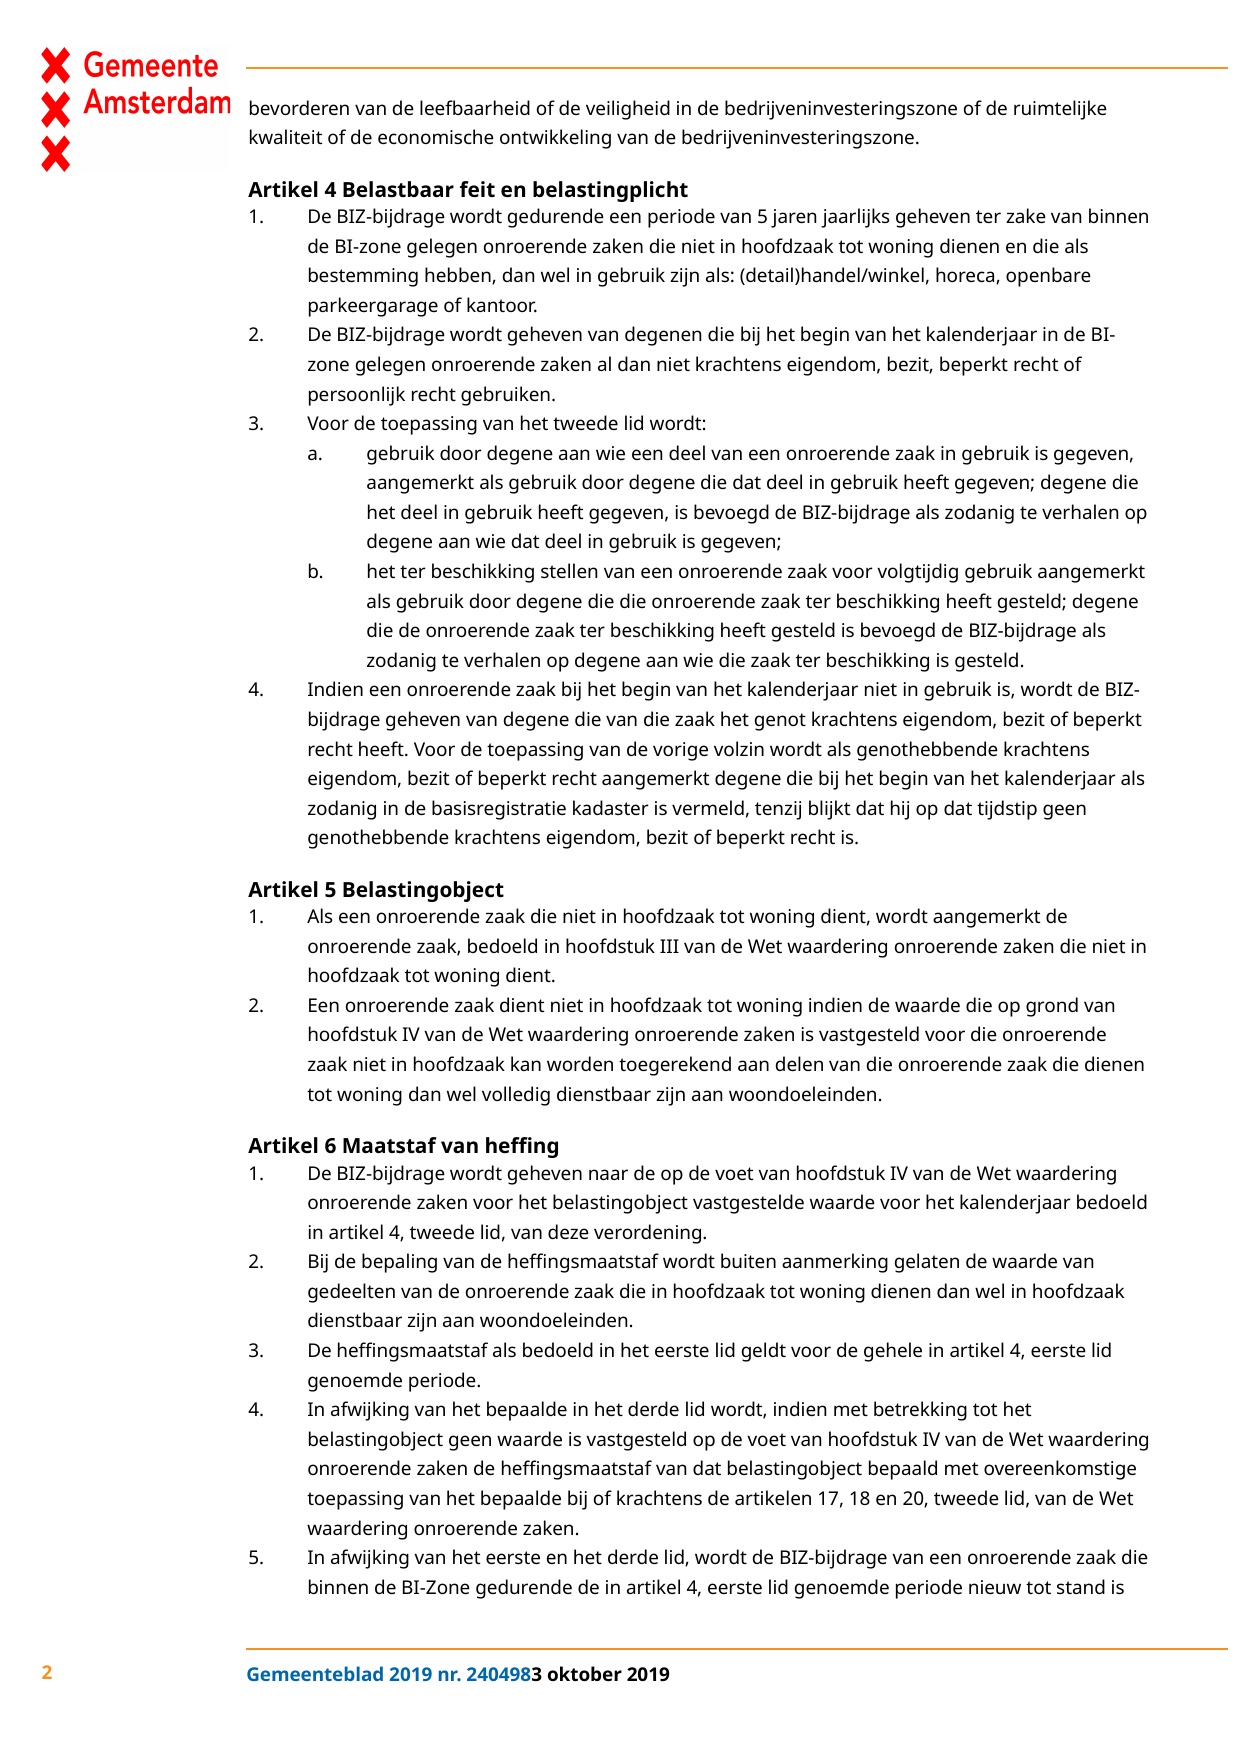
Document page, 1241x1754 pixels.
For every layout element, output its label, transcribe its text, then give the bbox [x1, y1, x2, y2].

list In afwijking van het eerste en het derde lid, wordt de BIZ-bijdrage van een onroerende zaak die binnen de BI-Zone gedurende de in artikel 4, eerste lid genoemde periode nieuw tot stand is [248, 1544, 1152, 1599]
list het ter beschikking stellen van een onroerende zaak voor volgtijdig gebruik aangemerkt als gebruik door degene die die onroerende zaak ter beschikking heeft gesteld; degene die de onroerende zaak ter beschikking heeft gesteld is bevoegd de BIZ-bijdrage als zodanig te verhalen op degene aan wie die zaak ter beschikking is gesteld. [307, 558, 1152, 673]
list Voor de toepassing van het tweede lid wordt: [248, 410, 1152, 436]
text Artikel 6 Maatstaf van heffing [248, 1131, 1152, 1160]
list Indien een onroerende zaak bij het begin van het kalenderjaar niet in gebruik is, wordt de BIZ-bijdrage geheven van degene die van die zaak het genot krachtens eigendom, bezit of beperkt recht heeft. Voor de toepassing van de vorige volzin wordt als genothebbende krachtens eigendom, bezit of beperkt recht aangemerkt degene die bij het begin van het kalenderjaar als zodanig in de basisregistratie kadaster is vermeld, tenzij blijkt dat hij op dat tijdstip geen genothebbende krachtens eigendom, bezit of beperkt recht is. [248, 677, 1152, 850]
list De BIZ-bijdrage wordt geheven naar de op de voet van hoofdstuk IV van de Wet waardering onroerende zaken voor het belastingobject vastgestelde waarde voor het kalenderjaar bedoeld in artikel 4, tweede lid, van deze verordening. [248, 1160, 1152, 1244]
list De BIZ-bijdrage wordt geheven van degenen die bij het begin van het kalenderjaar in de BI-zone gelegen onroerende zaken al dan niet krachtens eigendom, bezit, beperkt recht of persoonlijk recht gebruiken. [248, 322, 1152, 406]
list Als een onroerende zaak die niet in hoofdzaak tot woning dient, wordt aangemerkt de onroerende zaak, bedoeld in hoofdstuk III van de Wet waardering onroerende zaken die niet in hoofdzaak tot woning dient. [248, 903, 1152, 988]
list De BIZ-bijdrage wordt gedurende een periode van 5 jaren jaarlijks geheven ter zake van binnen de BI-zone gelegen onroerende zaken die niet in hoofdzaak tot woning dienen en die als bestemming hebben, dan wel in gebruik zijn als: (detail)handel/winkel, horeca, openbare parkeergarage of kantoor. [248, 203, 1152, 318]
list In afwijking van het bepaalde in het derde lid wordt, indien met betrekking tot het belastingobject geen waarde is vastgesteld op de voet van hoofdstuk IV van de Wet waardering onroerende zaken de heffingsmaatstaf van dat belastingobject bepaald met overeenkomstige toepassing van het bepaalde bij of krachtens de artikelen 17, 18 en 20, tweede lid, van de Wet waardering onroerende zaken. [248, 1396, 1152, 1540]
text bevorderen van de leefbaarheid of de veiligheid in de bedrijveninvesteringszone of de ruimtelijke kwaliteit of de economische ontwikkeling van de bedrijveninvesteringszone. [248, 95, 1152, 150]
list Bij de bepaling van de heffingsmaatstaf wordt buiten aanmerking gelaten de waarde van gedeelten van de onroerende zaak die in hoofdzaak tot woning dienen dan wel in hoofdzaak dienstbaar zijn aan woondoeleinden. [248, 1248, 1152, 1333]
text Artikel 4 Belastbaar feit en belastingplicht [248, 175, 1152, 203]
list De heffingsmaatstaf als bedoeld in het eerste lid geldt voor de gehele in artikel 4, eerste lid genoemde periode. [248, 1337, 1152, 1392]
list gebruik door degene aan wie een deel van een onroerende zaak in gebruik is gegeven, aangemerkt als gebruik door degene die dat deel in gebruik heeft gegeven; degene die het deel in gebruik heeft gegeven, is bevoegd de BIZ-bijdrage als zodanig te verhalen op degene aan wie dat deel in gebruik is gegeven; [307, 440, 1152, 554]
text Artikel 5 Belastingobject [248, 875, 1152, 903]
list Een onroerende zaak dient niet in hoofdzaak tot woning indien de waarde die op grond van hoofdstuk IV van de Wet waardering onroerende zaken is vastgesteld voor die onroerende zaak niet in hoofdzaak kan worden toegerekend aan delen van die onroerende zaak die dienen tot woning dan wel volledig dienstbaar zijn aan woondoeleinden. [248, 992, 1152, 1107]
picture [41, 47, 231, 172]
